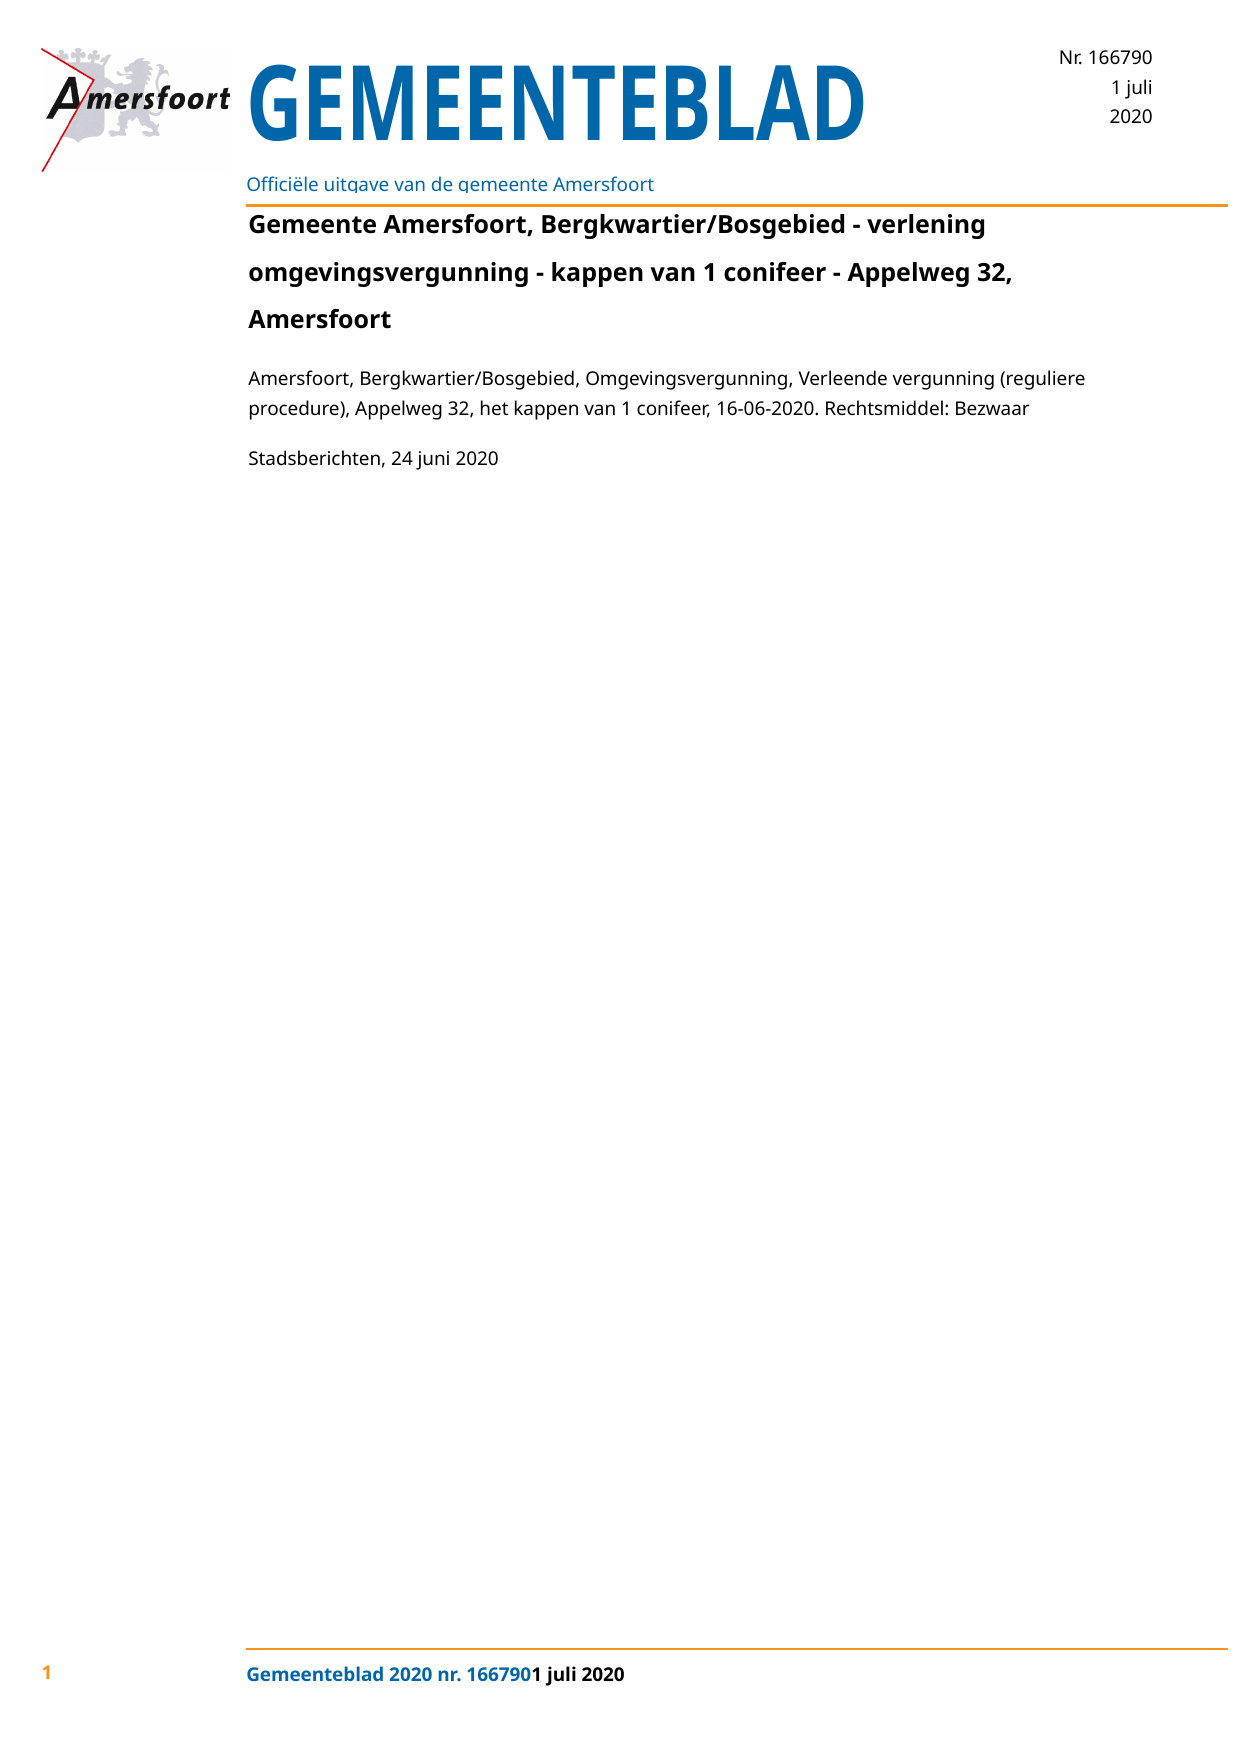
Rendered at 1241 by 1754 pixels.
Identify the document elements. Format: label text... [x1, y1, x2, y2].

text Gemeente Amersfoort, Bergkwartier/Bosgebied - verlening omgevingsvergunning - kappen van 1 conifeer - Appelweg 32, Amersfoort [248, 207, 1152, 336]
text Amersfoort, Bergkwartier/Bosgebied, Omgevingsvergunning, Verleende vergunning (reguliere procedure), Appelweg 32, het kappen van 1 conifeer, 16-06-2020. Rechtsmiddel: Bezwaar [248, 366, 1152, 421]
picture [41, 47, 231, 172]
text Stadsberichten, 24 juni 2020 [248, 446, 1152, 471]
